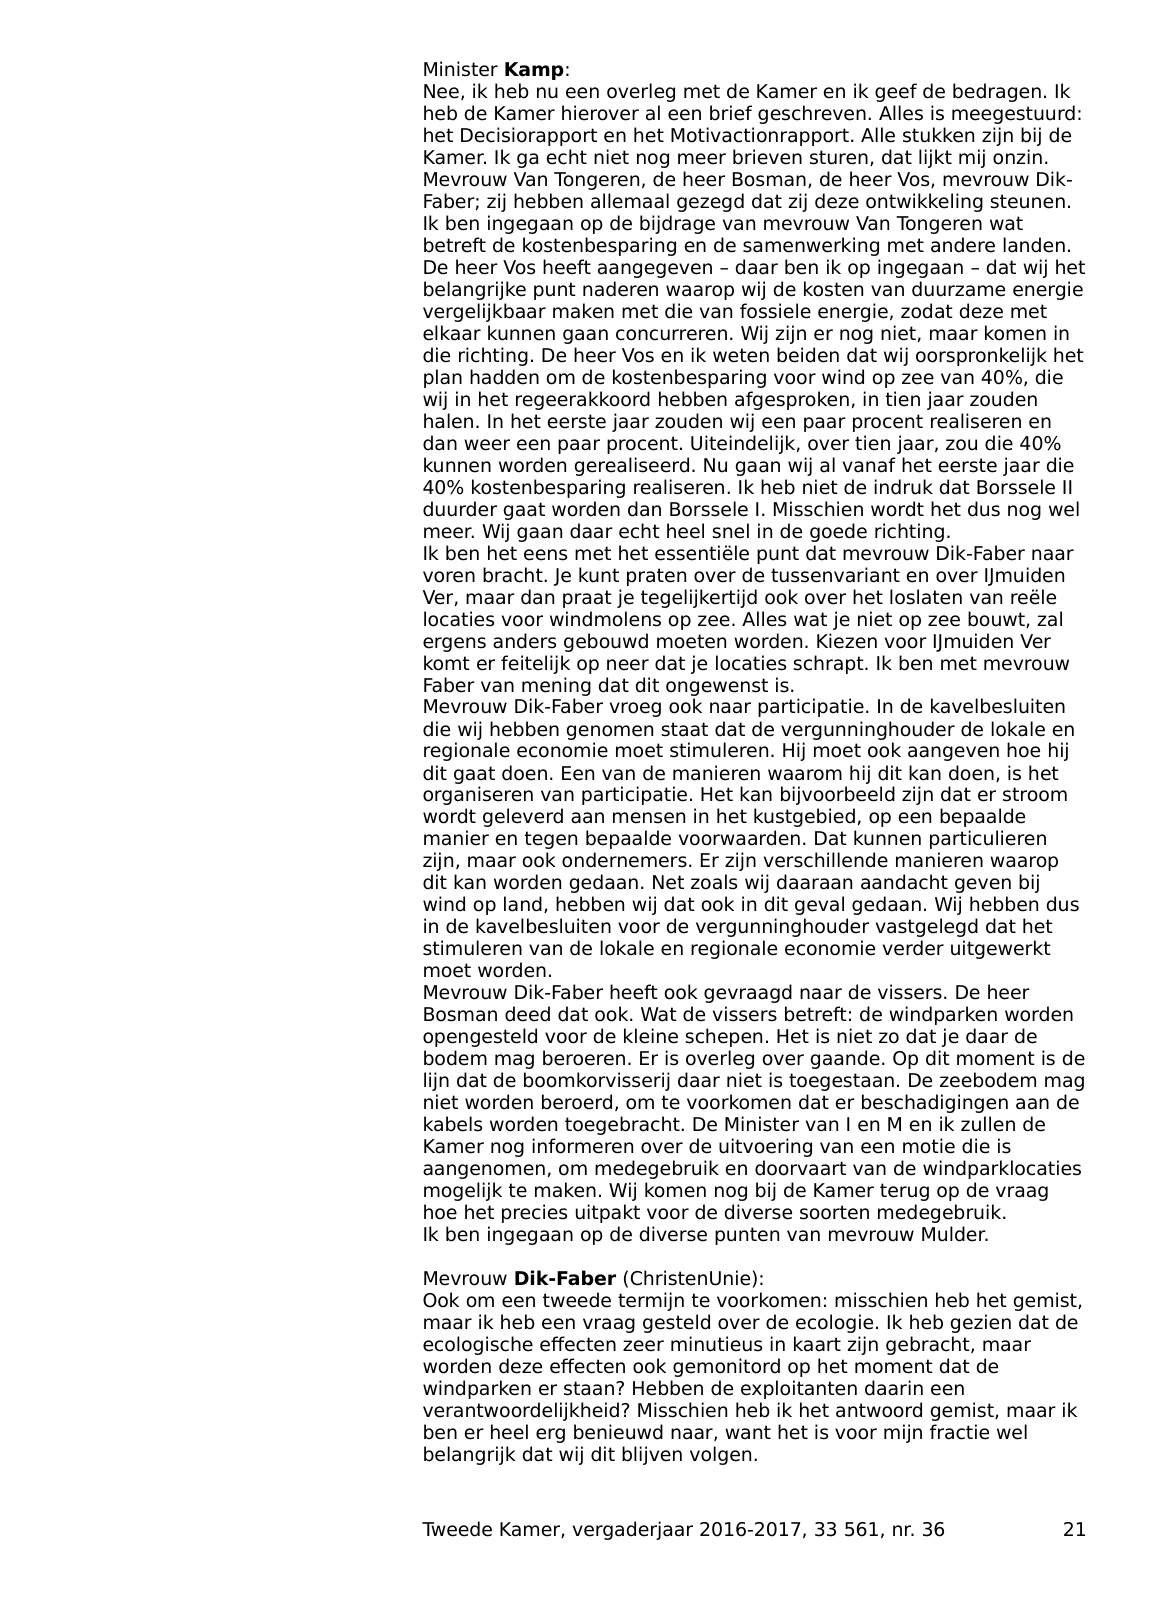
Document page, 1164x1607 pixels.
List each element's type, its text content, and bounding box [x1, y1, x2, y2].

text Mevrouw Dik-Faber heeft ook gevraagd naar de vissers. De heer Bosman deed dat ook. Wat de vissers betreft: de windparken worden opengesteld voor de kleine schepen. Het is niet zo dat je daar de bodem mag beroeren. Er is overleg over gaande. Op dit moment is de lijn dat de boomkorvisserij daar niet is toegestaan. De zeebodem mag niet worden beroerd, om te voorkomen dat er beschadigingen aan de kabels worden toegebracht. De Minister van I en M en ik zullen de Kamer nog informeren over de uitvoering van een motie die is aangenomen, om medegebruik en doorvaart van de windparklocaties mogelijk te maken. Wij komen nog bij de Kamer terug op de vraag hoe het precies uitpakt voor de diverse soorten medegebruik. [422, 982, 1087, 1224]
text Minister Kamp: [422, 59, 1087, 81]
text Mevrouw Dik-Faber (ChristenUnie): [422, 1268, 1087, 1290]
text Mevrouw Dik-Faber vroeg ook naar participatie. In de kavelbesluiten die wij hebben genomen staat dat de vergunninghouder de lokale en regionale economie moet stimuleren. Hij moet ook aangeven hoe hij dit gaat doen. Een van de manieren waarom hij dit kan doen, is het organiseren van participatie. Het kan bijvoorbeeld zijn dat er stroom wordt geleverd aan mensen in het kustgebied, op een bepaalde manier en tegen bepaalde voorwaarden. Dat kunnen particulieren zijn, maar ook ondernemers. Er zijn verschillende manieren waarop dit kan worden gedaan. Net zoals wij daaraan aandacht geven bij wind op land, hebben wij dat ook in dit geval gedaan. Wij hebben dus in de kavelbesluiten voor de vergunninghouder vastgelegd dat het stimuleren van de lokale en regionale economie verder uitgewerkt moet worden. [422, 696, 1087, 982]
text Ook om een tweede termijn te voorkomen: misschien heb het gemist, maar ik heb een vraag gesteld over de ecologie. Ik heb gezien dat de ecologische effecten zeer minutieus in kaart zijn gebracht, maar worden deze effecten ook gemonitord op het moment dat de windparken er staan? Hebben de exploitanten daarin een verantwoordelijkheid? Misschien heb ik het antwoord gemist, maar ik ben er heel erg benieuwd naar, want het is voor mijn fractie wel belangrijk dat wij dit blijven volgen. [422, 1290, 1087, 1466]
text Mevrouw Van Tongeren, de heer Bosman, de heer Vos, mevrouw Dik-Faber; zij hebben allemaal gezegd dat zij deze ontwikkeling steunen. Ik ben ingegaan op de bijdrage van mevrouw Van Tongeren wat betreft de kostenbesparing en de samenwerking met andere landen. De heer Vos heeft aangegeven – daar ben ik op ingegaan – dat wij het belangrijke punt naderen waarop wij de kosten van duurzame energie vergelijkbaar maken met die van fossiele energie, zodat deze met elkaar kunnen gaan concurreren. Wij zijn er nog niet, maar komen in die richting. De heer Vos en ik weten beiden dat wij oorspronkelijk het plan hadden om de kostenbesparing voor wind op zee van 40%, die wij in het regeerakkoord hebben afgesproken, in tien jaar zouden halen. In het eerste jaar zouden wij een paar procent realiseren en dan weer een paar procent. Uiteindelijk, over tien jaar, zou die 40% kunnen worden gerealiseerd. Nu gaan wij al vanaf het eerste jaar die 40% kostenbesparing realiseren. Ik heb niet de indruk dat Borssele II duurder gaat worden dan Borssele I. Misschien wordt het dus nog wel meer. Wij gaan daar echt heel snel in de goede richting. [422, 169, 1087, 543]
text Ik ben het eens met het essentiële punt dat mevrouw Dik-Faber naar voren bracht. Je kunt praten over de tussenvariant en over IJmuiden Ver, maar dan praat je tegelijkertijd ook over het loslaten van reële locaties voor windmolens op zee. Alles wat je niet op zee bouwt, zal ergens anders gebouwd moeten worden. Kiezen voor IJmuiden Ver komt er feitelijk op neer dat je locaties schrapt. Ik ben met mevrouw Faber van mening dat dit ongewenst is. [422, 543, 1087, 696]
text Nee, ik heb nu een overleg met de Kamer en ik geef de bedragen. Ik heb de Kamer hierover al een brief geschreven. Alles is meegestuurd: het Decisiorapport en het Motivactionrapport. Alle stukken zijn bij de Kamer. Ik ga echt niet nog meer brieven sturen, dat lijkt mij onzin. [422, 81, 1087, 169]
text Ik ben ingegaan op de diverse punten van mevrouw Mulder. [422, 1224, 1087, 1246]
